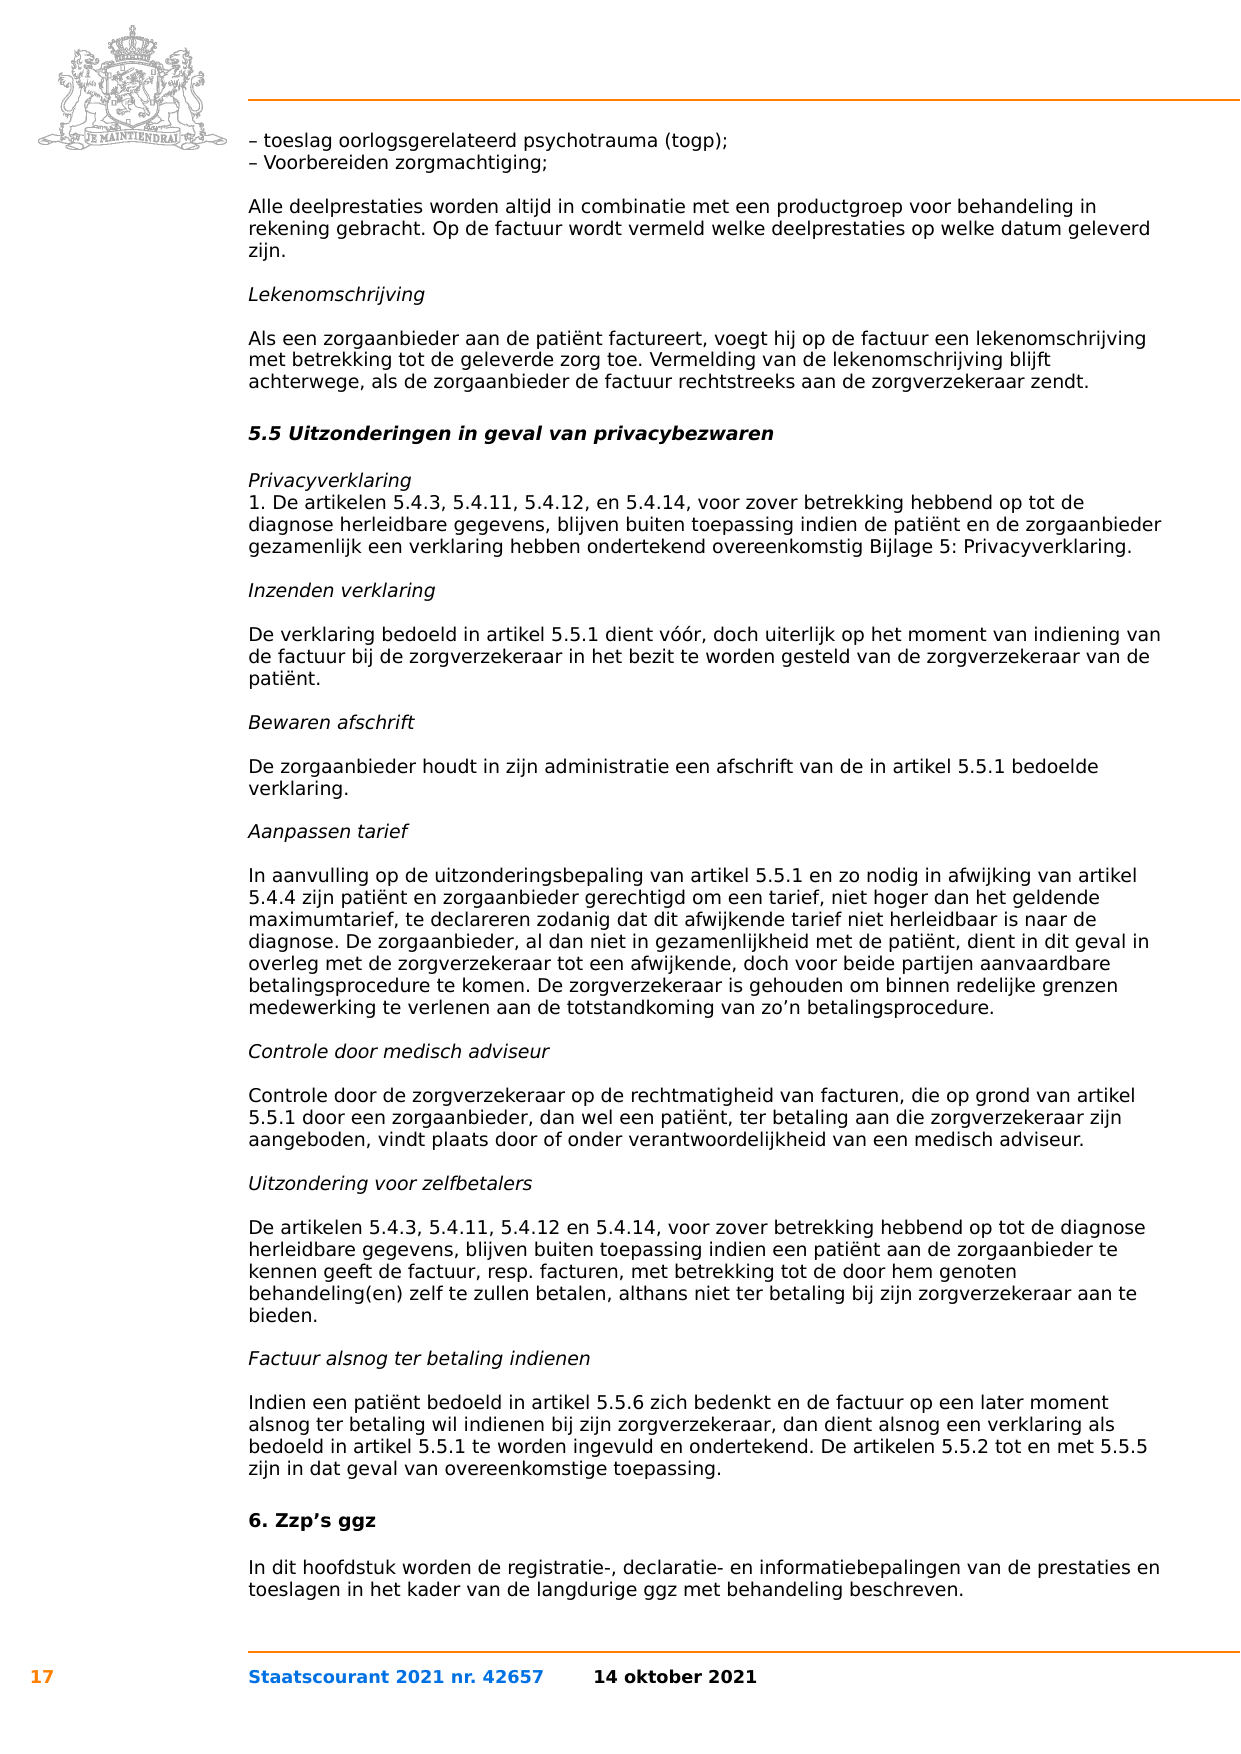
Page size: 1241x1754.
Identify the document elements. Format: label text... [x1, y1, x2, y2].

text – toeslag oorlogsgerelateerd psychotrauma (togp); [248, 130, 1163, 152]
subtitle Inzenden verklaring [248, 580, 1163, 602]
text Als een zorgaanbieder aan de patiënt factureert, voegt hij op de factuur een lekenomschrijving met betrekking tot de geleverde zorg toe. Vermelding van de lekenomschrijving blijft achterwege, als de zorgaanbieder de factuur rechtstreeks aan de zorgverzekeraar zendt. [248, 327, 1163, 393]
subtitle Aanpassen tarief [248, 821, 1163, 843]
subtitle Factuur alsnog ter betaling indienen [248, 1348, 1163, 1370]
text – Voorbereiden zorgmachtiging; [248, 152, 1163, 174]
subtitle Bewaren afschrift [248, 712, 1163, 734]
text Indien een patiënt bedoeld in artikel 5.5.6 zich bedenkt en de factuur op een later moment alsnog ter betaling wil indienen bij zijn zorgverzekeraar, dan dient alsnog een verklaring als bedoeld in artikel 5.5.1 te worden ingevuld en ondertekend. De artikelen 5.5.2 tot en met 5.5.5 zijn in dat geval van overeenkomstige toepassing. [248, 1392, 1163, 1480]
picture [38, 25, 227, 150]
subtitle 6. Zzp’s ggz [248, 1510, 1163, 1532]
subtitle Privacyverklaring [248, 470, 1163, 492]
subtitle Controle door medisch adviseur [248, 1041, 1163, 1063]
text Controle door de zorgverzekeraar op de rechtmatigheid van facturen, die op grond van artikel 5.5.1 door een zorgaanbieder, dan wel een patiënt, ter betaling aan die zorgverzekeraar zijn aangeboden, vindt plaats door of onder verantwoordelijkheid van een medisch adviseur. [248, 1085, 1163, 1151]
text De verklaring bedoeld in artikel 5.5.1 dient vóór, doch uiterlijk op het moment van indiening van de factuur bij de zorgverzekeraar in het bezit te worden gesteld van de zorgverzekeraar van de patiënt. [248, 624, 1163, 690]
subtitle 5.5 Uitzonderingen in geval van privacybezwaren [248, 423, 1163, 445]
text De artikelen 5.4.3, 5.4.11, 5.4.12 en 5.4.14, voor zover betrekking hebbend op tot de diagnose herleidbare gegevens, blijven buiten toepassing indien een patiënt aan de zorgaanbieder te kennen geeft de factuur, resp. facturen, met betrekking tot de door hem genoten behandeling(en) zelf te zullen betalen, althans niet ter betaling bij zijn zorgverzekeraar aan te bieden. [248, 1217, 1163, 1326]
text De zorgaanbieder houdt in zijn administratie een afschrift van de in artikel 5.5.1 bedoelde verklaring. [248, 756, 1163, 799]
subtitle Uitzondering voor zelfbetalers [248, 1173, 1163, 1195]
text 1. De artikelen 5.4.3, 5.4.11, 5.4.12, en 5.4.14, voor zover betrekking hebbend op tot de diagnose herleidbare gegevens, blijven buiten toepassing indien de patiënt en de zorgaanbieder gezamenlijk een verklaring hebben ondertekend overeenkomstig Bijlage 5: Privacyverklaring. [248, 492, 1163, 558]
subtitle Lekenomschrijving [248, 283, 1163, 306]
text Alle deelprestaties worden altijd in combinatie met een productgroep voor behandeling in rekening gebracht. Op de factuur wordt vermeld welke deelprestaties op welke datum geleverd zijn. [248, 196, 1163, 262]
text In aanvulling op de uitzonderingsbepaling van artikel 5.5.1 en zo nodig in afwijking van artikel 5.4.4 zijn patiënt en zorgaanbieder gerechtigd om een tarief, niet hoger dan het geldende maximumtarief, te declareren zodanig dat dit afwijkende tarief niet herleidbaar is naar de diagnose. De zorgaanbieder, al dan niet in gezamenlijkheid met de patiënt, dient in dit geval in overleg met de zorgverzekeraar tot een afwijkende, doch voor beide partijen aanvaardbare betalingsprocedure te komen. De zorgverzekeraar is gehouden om binnen redelijke grenzen medewerking te verlenen aan de totstandkoming van zo’n betalingsprocedure. [248, 865, 1163, 1019]
text In dit hoofdstuk worden de registratie-, declaratie- en informatiebepalingen van de prestaties en toeslagen in het kader van de langdurige ggz met behandeling beschreven. [248, 1557, 1163, 1601]
